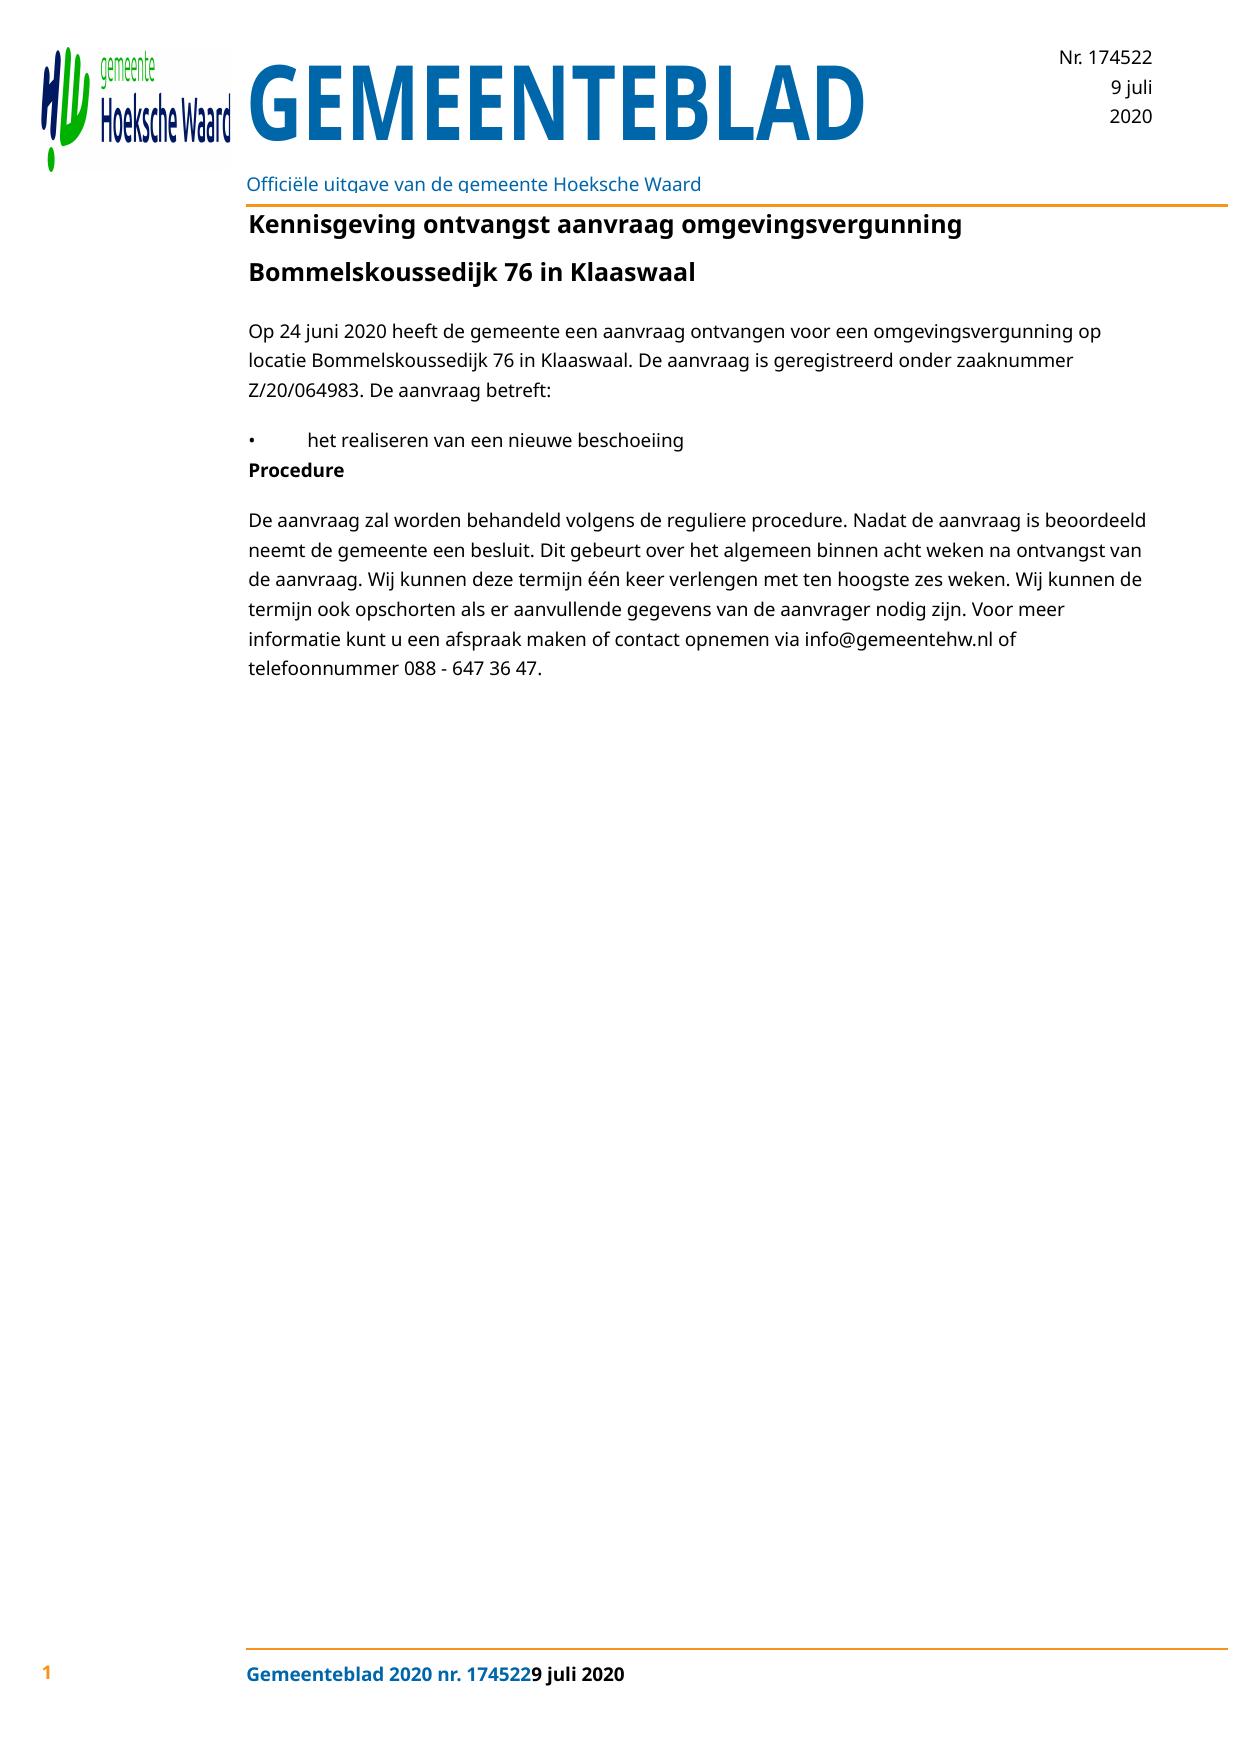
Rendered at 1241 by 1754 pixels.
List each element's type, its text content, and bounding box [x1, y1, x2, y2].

text Op 24 juni 2020 heeft de gemeente een aanvraag ontvangen voor een omgevingsvergunning op locatie Bommelskoussedijk 76 in Klaaswaal. De aanvraag is geregistreerd onder zaaknummer Z/20/064983. De aanvraag betreft: [248, 318, 1152, 403]
picture [41, 47, 231, 172]
list het realiseren van een nieuwe beschoeiing [248, 427, 1152, 453]
text Procedure [248, 457, 1152, 483]
text Kennisgeving ontvangst aanvraag omgevingsvergunning Bommelskoussedijk 76 in Klaaswaal [248, 207, 1152, 288]
text De aanvraag zal worden behandeld volgens de reguliere procedure. Nadat de aanvraag is beoordeeld neemt de gemeente een besluit. Dit gebeurt over het algemeen binnen acht weken na ontvangst van de aanvraag. Wij kunnen deze termijn één keer verlengen met ten hoogste zes weken. Wij kunnen de termijn ook opschorten als er aanvullende gegevens van de aanvrager nodig zijn. Voor meer informatie kunt u een afspraak maken of contact opnemen via info@gemeentehw.nl of telefoonnummer 088 - 647 36 47. [248, 507, 1152, 681]
